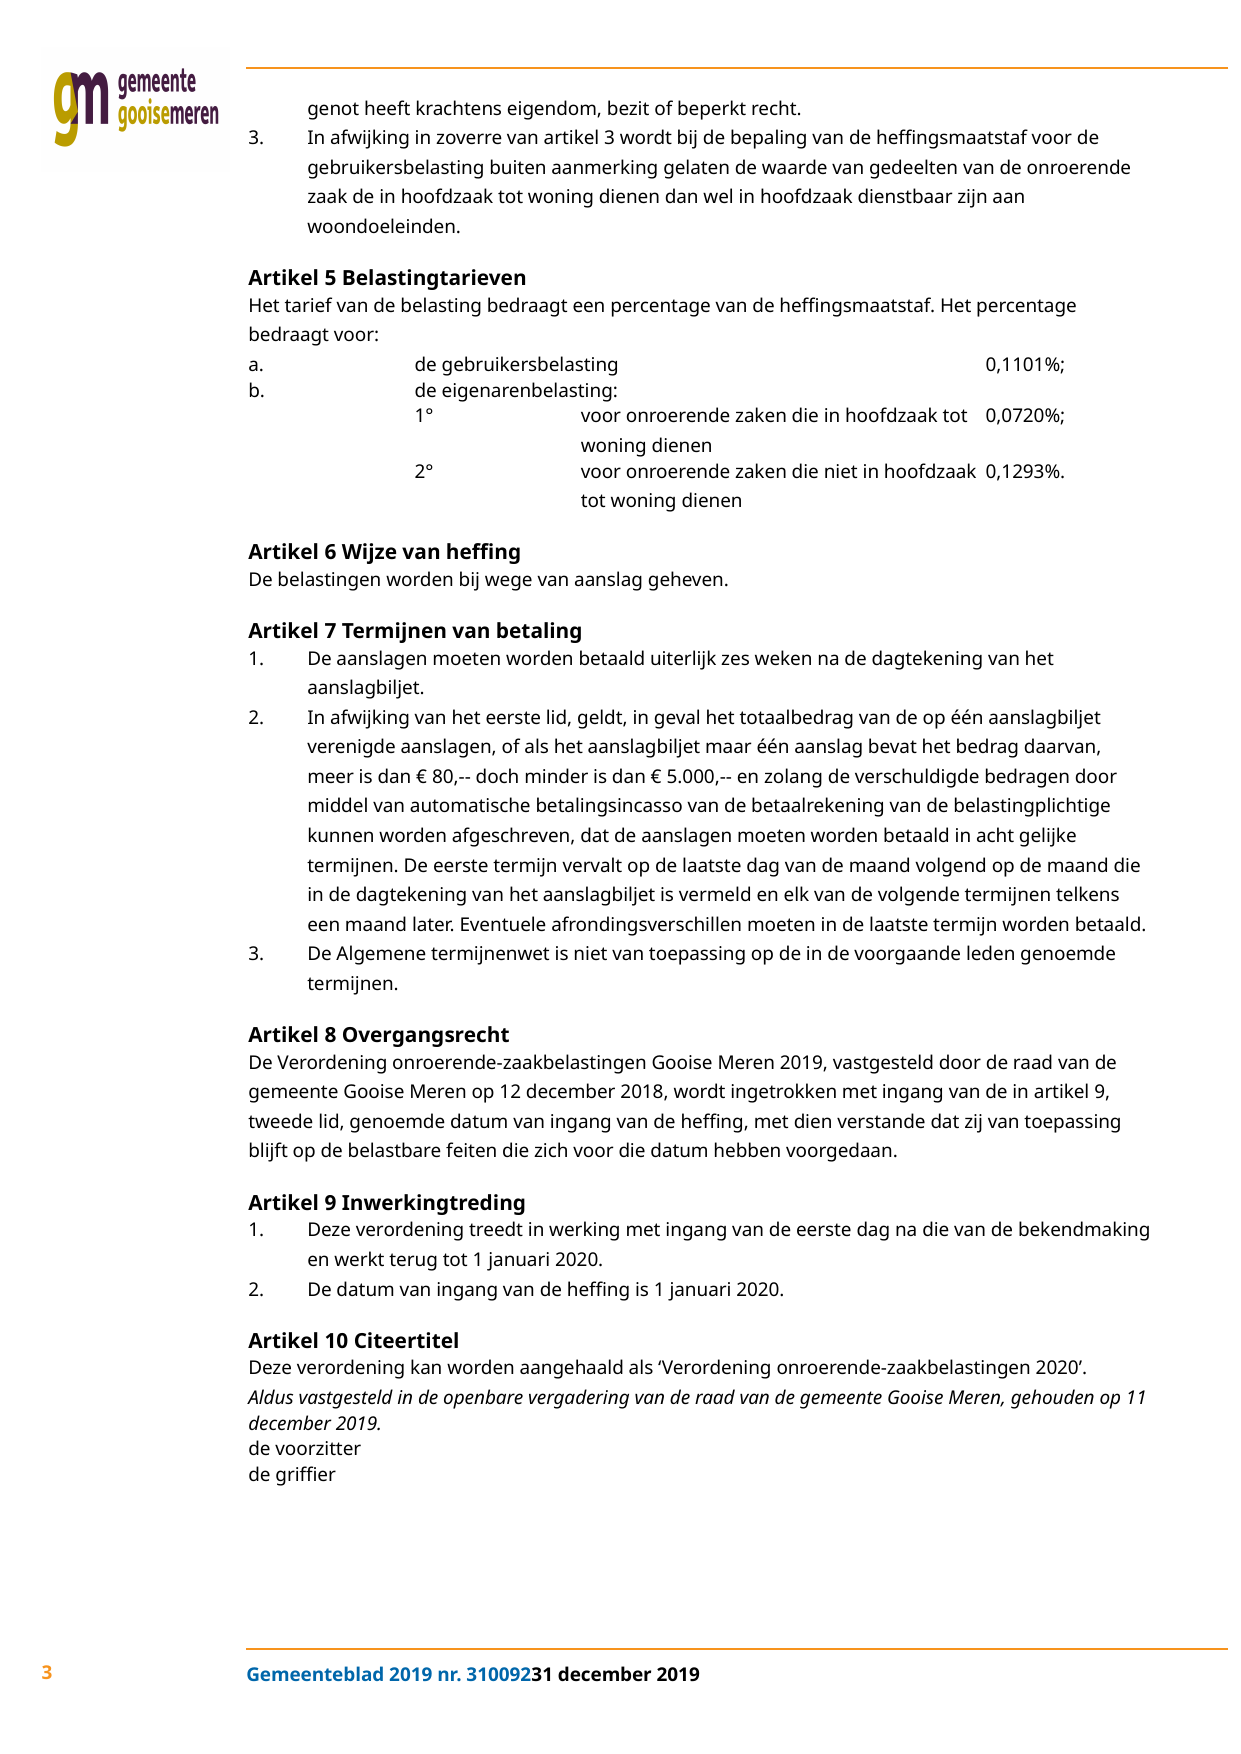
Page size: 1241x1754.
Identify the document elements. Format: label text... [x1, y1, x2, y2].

table_cell 0,0720%; [985, 403, 1152, 458]
list De Algemene termijnenwet is niet van toepassing op de in de voorgaande leden genoemde termijnen. [248, 941, 1152, 996]
table_header 0,1101%; [985, 351, 1152, 377]
text Het tarief van de belasting bedraagt een percentage van de heffingsmaatstaf. Het percentage bedraagt voor: [248, 292, 1152, 347]
text Aldus vastgesteld in de openbare vergadering van de raad van de gemeente Gooise Meren, gehouden op 11 december 2019. [248, 1384, 1152, 1436]
list Deze verordening treedt in werking met ingang van de eerste dag na die van de bekendmaking en werkt terug tot 1 januari 2020. [248, 1217, 1152, 1272]
table_cell 1° [414, 403, 581, 458]
table_cell 2° [414, 458, 581, 513]
text Deze verordening kan worden aangehaald als ‘Verordening onroerende-zaakbelastingen 2020’. [248, 1354, 1152, 1380]
text De belastingen worden bij wege van aanslag geheven. [248, 566, 1152, 592]
table_cell voor onroerende zaken die in hoofdzaak tot woning dienen [581, 403, 985, 458]
table_cell [248, 458, 414, 513]
list De aanslagen moeten worden betaald uiterlijk zes weken na de dagtekening van het aanslagbiljet. [248, 645, 1152, 700]
text de griffier [248, 1461, 1152, 1487]
picture [41, 47, 231, 172]
table_header de gebruikersbelasting [414, 351, 985, 377]
text de voorzitter [248, 1436, 1152, 1461]
table_cell b. [248, 377, 414, 403]
list In afwijking in zoverre van artikel 3 wordt bij de bepaling van de heffingsmaatstaf voor de gebruikersbelasting buiten aanmerking gelaten de waarde van gedeelten van de onroerende zaak de in hoofdzaak tot woning dienen dan wel in hoofdzaak dienstbaar zijn aan woondoeleinden. [248, 124, 1152, 239]
table_cell 0,1293%. [985, 458, 1152, 513]
text Artikel 6 Wijze van heffing [248, 537, 1152, 566]
text De Verordening onroerende-zaakbelastingen Gooise Meren 2019, vastgesteld door de raad van de gemeente Gooise Meren op 12 december 2018, wordt ingetrokken met ingang van de in artikel 9, tweede lid, genoemde datum van ingang van de heffing, met dien verstande dat zij van toepassing blijft op de belastbare feiten die zich voor die datum hebben voorgedaan. [248, 1049, 1152, 1163]
table_cell [985, 377, 1152, 403]
text Artikel 9 Inwerkingtreding [248, 1188, 1152, 1217]
list De datum van ingang van de heffing is 1 januari 2020. [248, 1276, 1152, 1301]
list genot heeft krachtens eigendom, bezit of beperkt recht. [248, 95, 1152, 121]
text Artikel 8 Overgangsrecht [248, 1021, 1152, 1049]
table_header a. [248, 351, 414, 377]
text Artikel 10 Citeertitel [248, 1326, 1152, 1354]
table_cell de eigenarenbelasting: [414, 377, 985, 403]
list In afwijking van het eerste lid, geldt, in geval het totaalbedrag van de op één aanslagbiljet verenigde aanslagen, of als het aanslagbiljet maar één aanslag bevat het bedrag daarvan, meer is dan € 80,-- doch minder is dan € 5.000,-- en zolang de verschuldigde bedragen door middel van automatische betalingsincasso van de betaalrekening van de belastingplichtige kunnen worden afgeschreven, dat de aanslagen moeten worden betaald in acht gelijke termijnen. De eerste termijn vervalt op de laatste dag van de maand volgend op de maand die in de dagtekening van het aanslagbiljet is vermeld en elk van de volgende termijnen telkens een maand later. Eventuele afrondingsverschillen moeten in de laatste termijn worden betaald. [248, 704, 1152, 937]
table_cell [248, 403, 414, 458]
text Artikel 5 Belastingtarieven [248, 263, 1152, 292]
text Artikel 7 Termijnen van betaling [248, 616, 1152, 645]
table_cell voor onroerende zaken die niet in hoofdzaak tot woning dienen [581, 458, 985, 513]
